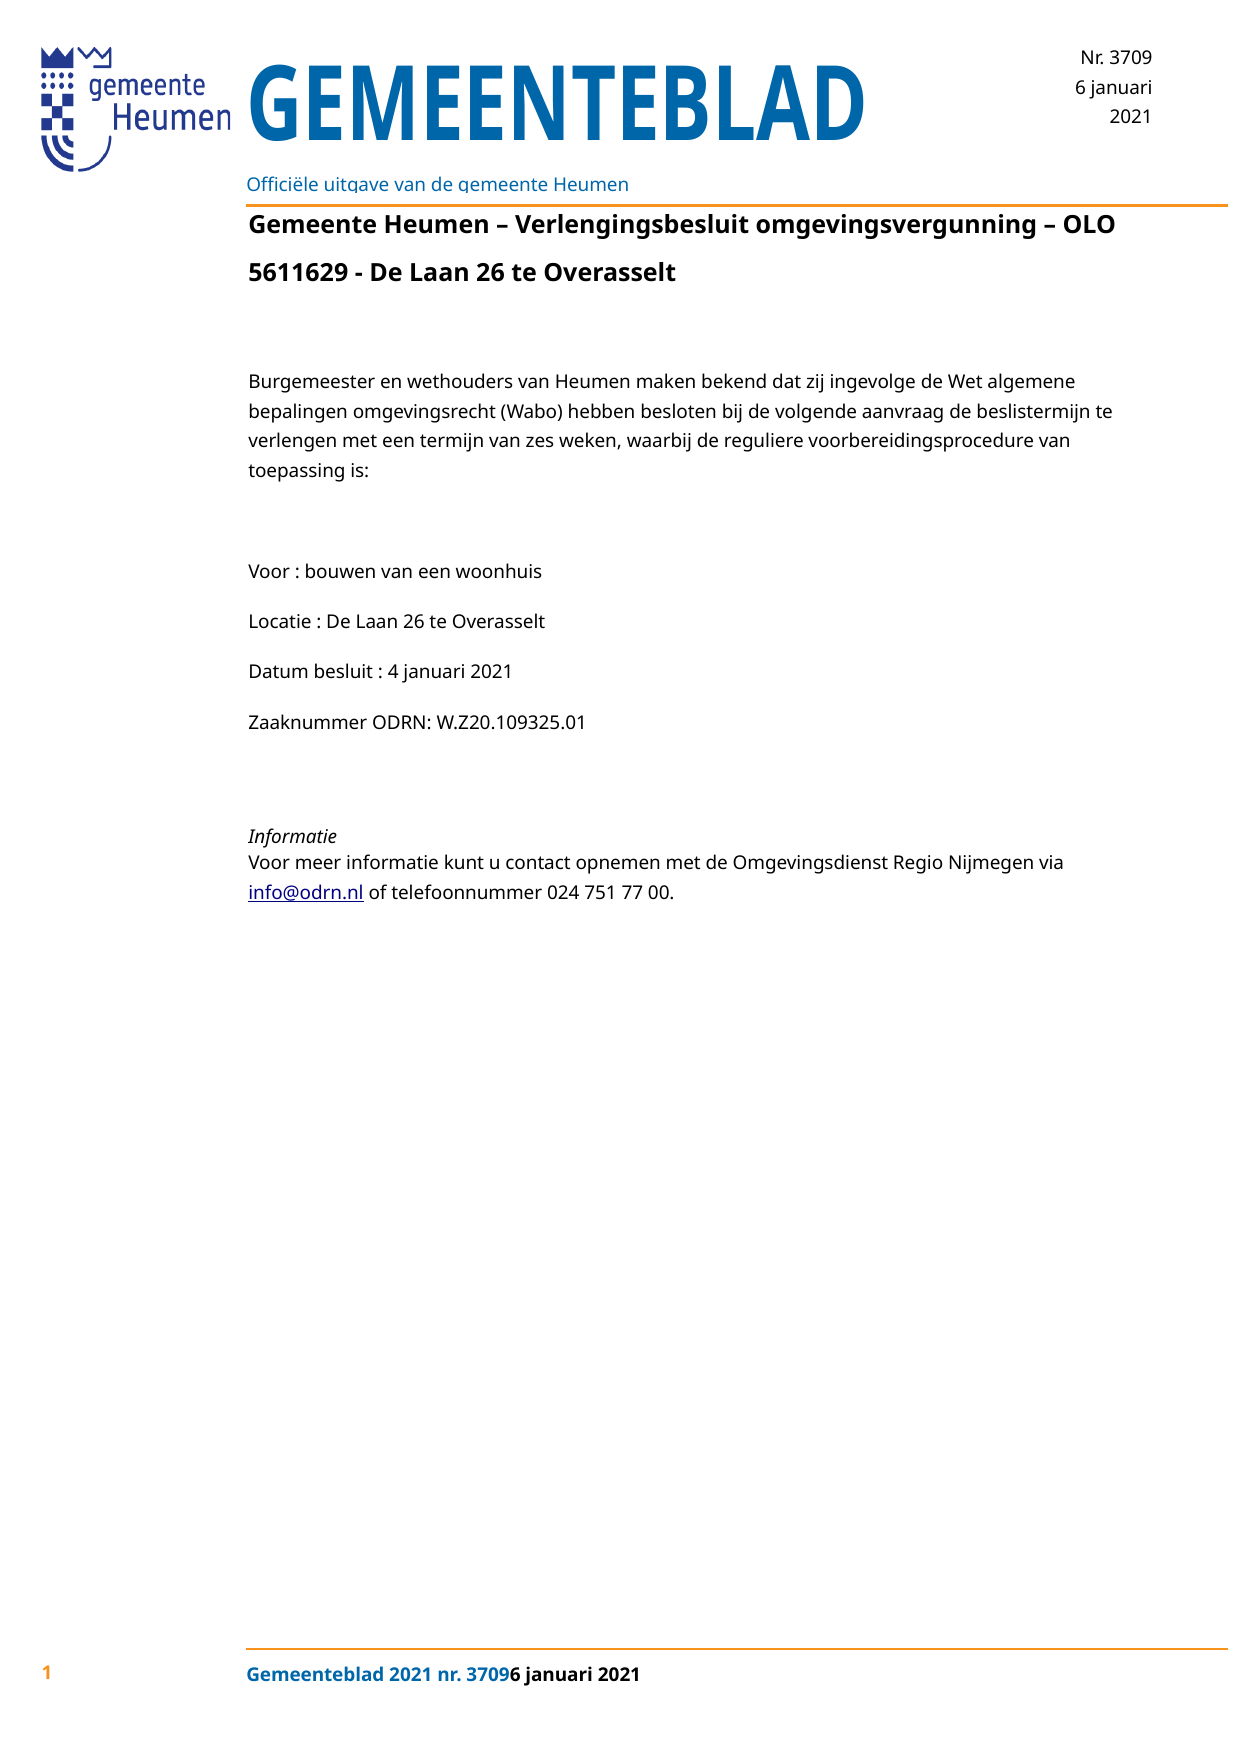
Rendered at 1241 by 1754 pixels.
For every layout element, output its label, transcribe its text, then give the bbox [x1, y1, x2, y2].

text Voor : bouwen van een woonhuis [248, 558, 1152, 584]
text Burgemeester en wethouders van Heumen maken bekend dat zij ingevolge de Wet algemene bepalingen omgevingsrecht (Wabo) hebben besloten bij de volgende aanvraag de beslistermijn te verlengen met een termijn van zes weken, waarbij de reguliere voorbereidingsprocedure van toepassing is: [248, 368, 1152, 483]
picture [41, 47, 231, 172]
text Zaaknummer ODRN: W.Z20.109325.01 [248, 709, 1152, 735]
text Informatie [248, 823, 1152, 849]
text Datum besluit : 4 januari 2021 [248, 659, 1152, 684]
text Locatie : De Laan 26 te Overasselt [248, 608, 1152, 634]
text Gemeente Heumen – Verlengingsbesluit omgevingsvergunning – OLO 5611629 - De Laan 26 te Overasselt [248, 207, 1152, 288]
text Voor meer informatie kunt u contact opnemen met de Omgevingsdienst Regio Nijmegen via info@odrn.nl of telefoonnummer 024 751 77 00. [248, 849, 1152, 904]
